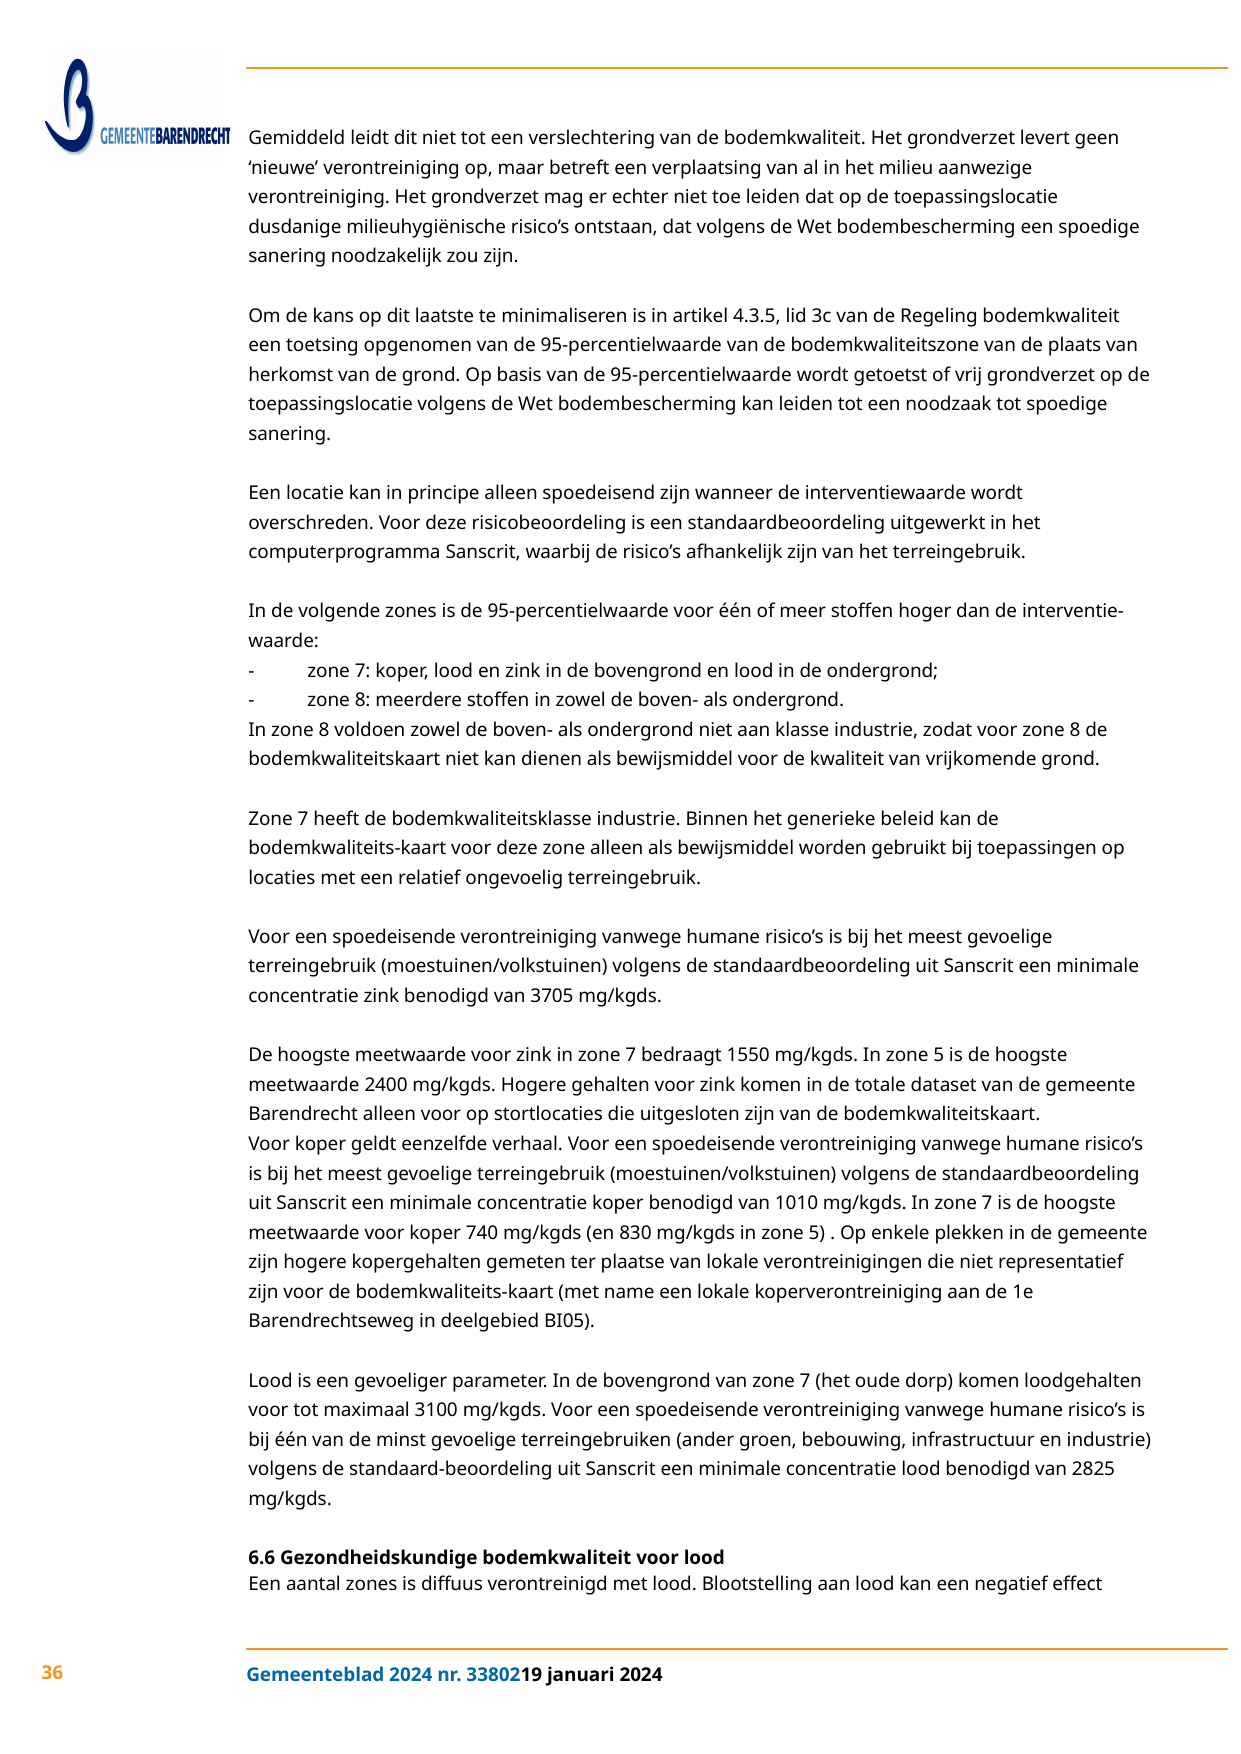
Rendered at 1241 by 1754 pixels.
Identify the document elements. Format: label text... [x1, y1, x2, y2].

text Om de kans op dit laatste te minimaliseren is in artikel 4.3.5, lid 3c van de Regeling bodemkwaliteit een toetsing opgenomen van de 95-percentielwaarde van de bodemkwaliteitszone van de plaats van herkomst van de grond. Op basis van de 95-percentielwaarde wordt getoetst of vrij grondverzet op de toepassingslocatie volgens de Wet bodembescherming kan leiden tot een noodzaak tot spoedige sanering. [248, 302, 1152, 446]
text Gemiddeld leidt dit niet tot een verslechtering van de bodemkwaliteit. Het grondverzet levert geen ‘nieuwe’ verontreiniging op, maar betreft een verplaatsing van al in het milieu aanwezige verontreiniging. Het grondverzet mag er echter niet toe leiden dat op de toepassingslocatie dusdanige milieuhygiënische risico’s ontstaan, dat volgens de Wet bodembescherming een spoedige sanering noodzakelijk zou zijn. [248, 124, 1152, 268]
text In de volgende zones is de 95-percentielwaarde voor één of meer stoffen hoger dan de interventie-waarde: [248, 598, 1152, 653]
text 6.6 Gezondheidskundige bodemkwaliteit voor lood [248, 1544, 1152, 1570]
text In zone 8 voldoen zowel de boven- als ondergrond niet aan klasse industrie, zodat voor zone 8 de bodemkwaliteitskaart niet kan dienen als bewijsmiddel voor de kwaliteit van vrijkomende grond. [248, 716, 1152, 771]
text Lood is een gevoeliger parameter. In de bovengrond van zone 7 (het oude dorp) komen loodgehalten voor tot maximaal 3100 mg/kgds. Voor een spoedeisende verontreiniging vanwege humane risico’s is bij één van de minst gevoelige terreingebruiken (ander groen, bebouwing, infrastructuur en industrie) volgens de standaard-beoordeling uit Sanscrit een minimale concentratie lood benodigd van 2825 mg/kgds. [248, 1367, 1152, 1511]
text De hoogste meetwaarde voor zink in zone 7 bedraagt 1550 mg/kgds. In zone 5 is de hoogste meetwaarde 2400 mg/kgds. Hogere gehalten voor zink komen in de totale dataset van de gemeente Barendrecht alleen voor op stortlocaties die uitgesloten zijn van de bodemkwaliteitskaart. [248, 1041, 1152, 1126]
text Zone 7 heeft de bodemkwaliteitsklasse industrie. Binnen het generieke beleid kan de bodemkwaliteits-kaart voor deze zone alleen als bewijsmiddel worden gebruikt bij toepassingen op locaties met een relatief ongevoelig terreingebruik. [248, 805, 1152, 890]
text Een aantal zones is diffuus verontreinigd met lood. Blootstelling aan lood kan een negatief effect [248, 1570, 1152, 1596]
text Een locatie kan in principe alleen spoedeisend zijn wanneer de interventiewaarde wordt overschreden. Voor deze risicobeoordeling is een standaardbeoordeling uitgewerkt in het computerprogramma Sanscrit, waarbij de risico’s afhankelijk zijn van het terreingebruik. [248, 479, 1152, 564]
text Voor koper geldt eenzelfde verhaal. Voor een spoedeisende verontreiniging vanwege humane risico’s is bij het meest gevoelige terreingebruik (moestuinen/volkstuinen) volgens de standaardbeoordeling uit Sanscrit een minimale concentratie koper benodigd van 1010 mg/kgds. In zone 7 is de hoogste meetwaarde voor koper 740 mg/kgds (en 830 mg/kgds in zone 5) . Op enkele plekken in de gemeente zijn hogere kopergehalten gemeten ter plaatse van lokale verontreinigingen die niet representatief zijn voor de bodemkwaliteits-kaart (met name een lokale koperverontreiniging aan de 1e Barendrechtseweg in deelgebied BI05). [248, 1130, 1152, 1333]
list zone 8: meerdere stoffen in zowel de boven- als ondergrond. [248, 686, 1152, 712]
list zone 7: koper, lood en zink in de bovengrond en lood in de ondergrond; [248, 657, 1152, 683]
picture [41, 47, 231, 172]
text Voor een spoedeisende verontreiniging vanwege humane risico’s is bij het meest gevoelige terreingebruik (moestuinen/volkstuinen) volgens de standaardbeoordeling uit Sanscrit een minimale concentratie zink benodigd van 3705 mg/kgds. [248, 923, 1152, 1008]
